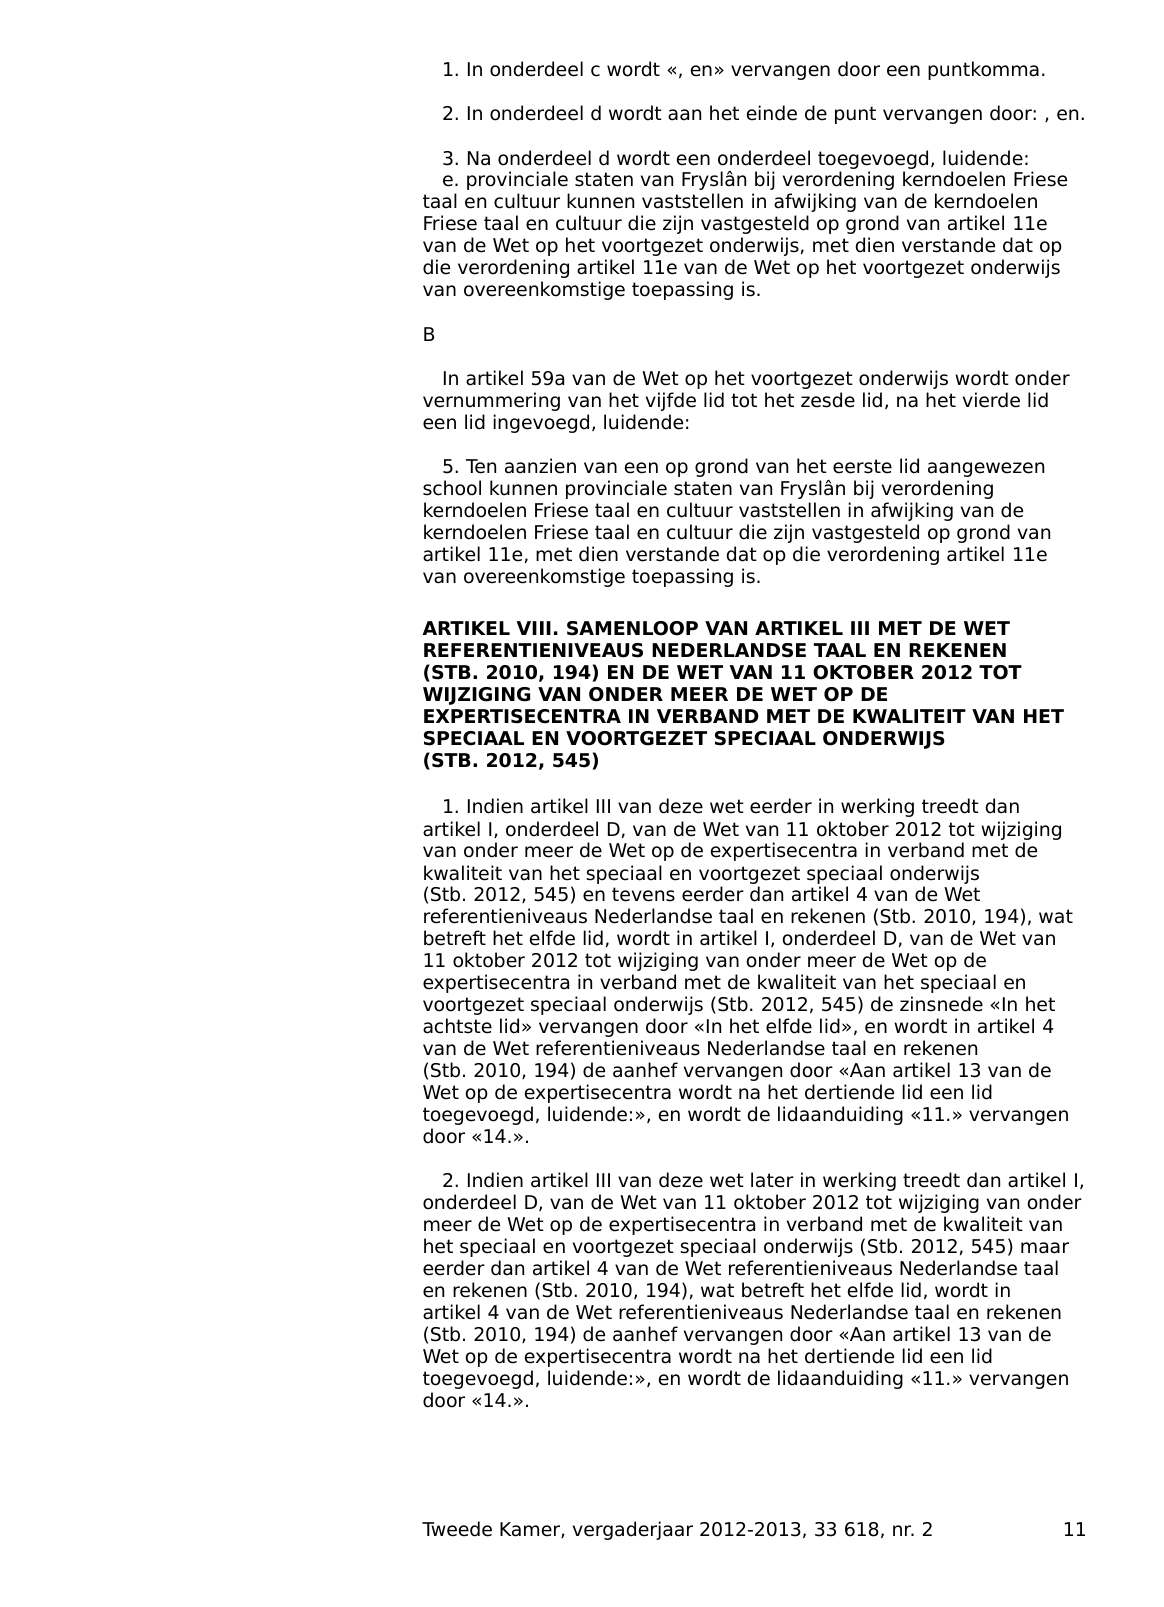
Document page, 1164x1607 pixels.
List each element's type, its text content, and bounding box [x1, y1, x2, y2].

text e. provinciale staten van Fryslân bij verordening kerndoelen Friese taal en cultuur kunnen vaststellen in afwijking van de kerndoelen Friese taal en cultuur die zijn vastgesteld op grond van artikel 11e van de Wet op het voortgezet onderwijs, met dien verstande dat op die verordening artikel 11e van de Wet op het voortgezet onderwijs van overeenkomstige toepassing is. [422, 169, 1087, 301]
text 3. Na onderdeel d wordt een onderdeel toegevoegd, luidende: [422, 147, 1087, 169]
text 2. In onderdeel d wordt aan het einde de punt vervangen door: , en. [422, 103, 1087, 125]
subtitle ARTIKEL VIII. SAMENLOOP VAN ARTIKEL III MET DE WET REFERENTIENIVEAUS NEDERLANDSE TAAL EN REKENEN (STB. 2010, 194) EN DE WET VAN 11 OKTOBER 2012 TOT WIJZIGING VAN ONDER MEER DE WET OP DE EXPERTISECENTRA IN VERBAND MET DE KWALITEIT VAN HET SPECIAAL EN VOORTGEZET SPECIAAL ONDERWIJS (STB. 2012, 545) [422, 618, 1087, 771]
text In artikel 59a van de Wet op het voortgezet onderwijs wordt onder vernummering van het vijfde lid tot het zesde lid, na het vierde lid een lid ingevoegd, luidende: [422, 368, 1087, 433]
text 1. Indien artikel III van deze wet eerder in werking treedt dan artikel I, onderdeel D, van de Wet van 11 oktober 2012 tot wijziging van onder meer de Wet op de expertisecentra in verband met de kwaliteit van het speciaal en voortgezet speciaal onderwijs (Stb. 2012, 545) en tevens eerder dan artikel 4 van de Wet referentieniveaus Nederlandse taal en rekenen (Stb. 2010, 194), wat betreft het elfde lid, wordt in artikel I, onderdeel D, van de Wet van 11 oktober 2012 tot wijziging van onder meer de Wet op de expertisecentra in verband met de kwaliteit van het speciaal en voortgezet speciaal onderwijs (Stb. 2012, 545) de zinsnede «In het achtste lid» vervangen door «In het elfde lid», en wordt in artikel 4 van de Wet referentieniveaus Nederlandse taal en rekenen (Stb. 2010, 194) de aanhef vervangen door «Aan artikel 13 van de Wet op de expertisecentra wordt na het dertiende lid een lid toegevoegd, luidende:», en wordt de lidaanduiding «11.» vervangen door «14.». [422, 796, 1087, 1148]
text 1. In onderdeel c wordt «, en» vervangen door een puntkomma. [422, 59, 1087, 81]
text 2. Indien artikel III van deze wet later in werking treedt dan artikel I, onderdeel D, van de Wet van 11 oktober 2012 tot wijziging van onder meer de Wet op de expertisecentra in verband met de kwaliteit van het speciaal en voortgezet speciaal onderwijs (Stb. 2012, 545) maar eerder dan artikel 4 van de Wet referentieniveaus Nederlandse taal en rekenen (Stb. 2010, 194), wat betreft het elfde lid, wordt in artikel 4 van de Wet referentieniveaus Nederlandse taal en rekenen (Stb. 2010, 194) de aanhef vervangen door «Aan artikel 13 van de Wet op de expertisecentra wordt na het dertiende lid een lid toegevoegd, luidende:», en wordt de lidaanduiding «11.» vervangen door «14.». [422, 1170, 1087, 1412]
text 5. Ten aanzien van een op grond van het eerste lid aangewezen school kunnen provinciale staten van Fryslân bij verordening kerndoelen Friese taal en cultuur vaststellen in afwijking van de kerndoelen Friese taal en cultuur die zijn vastgesteld op grond van artikel 11e, met dien verstande dat op die verordening artikel 11e van overeenkomstige toepassing is. [422, 456, 1087, 588]
text B [422, 323, 1087, 345]
